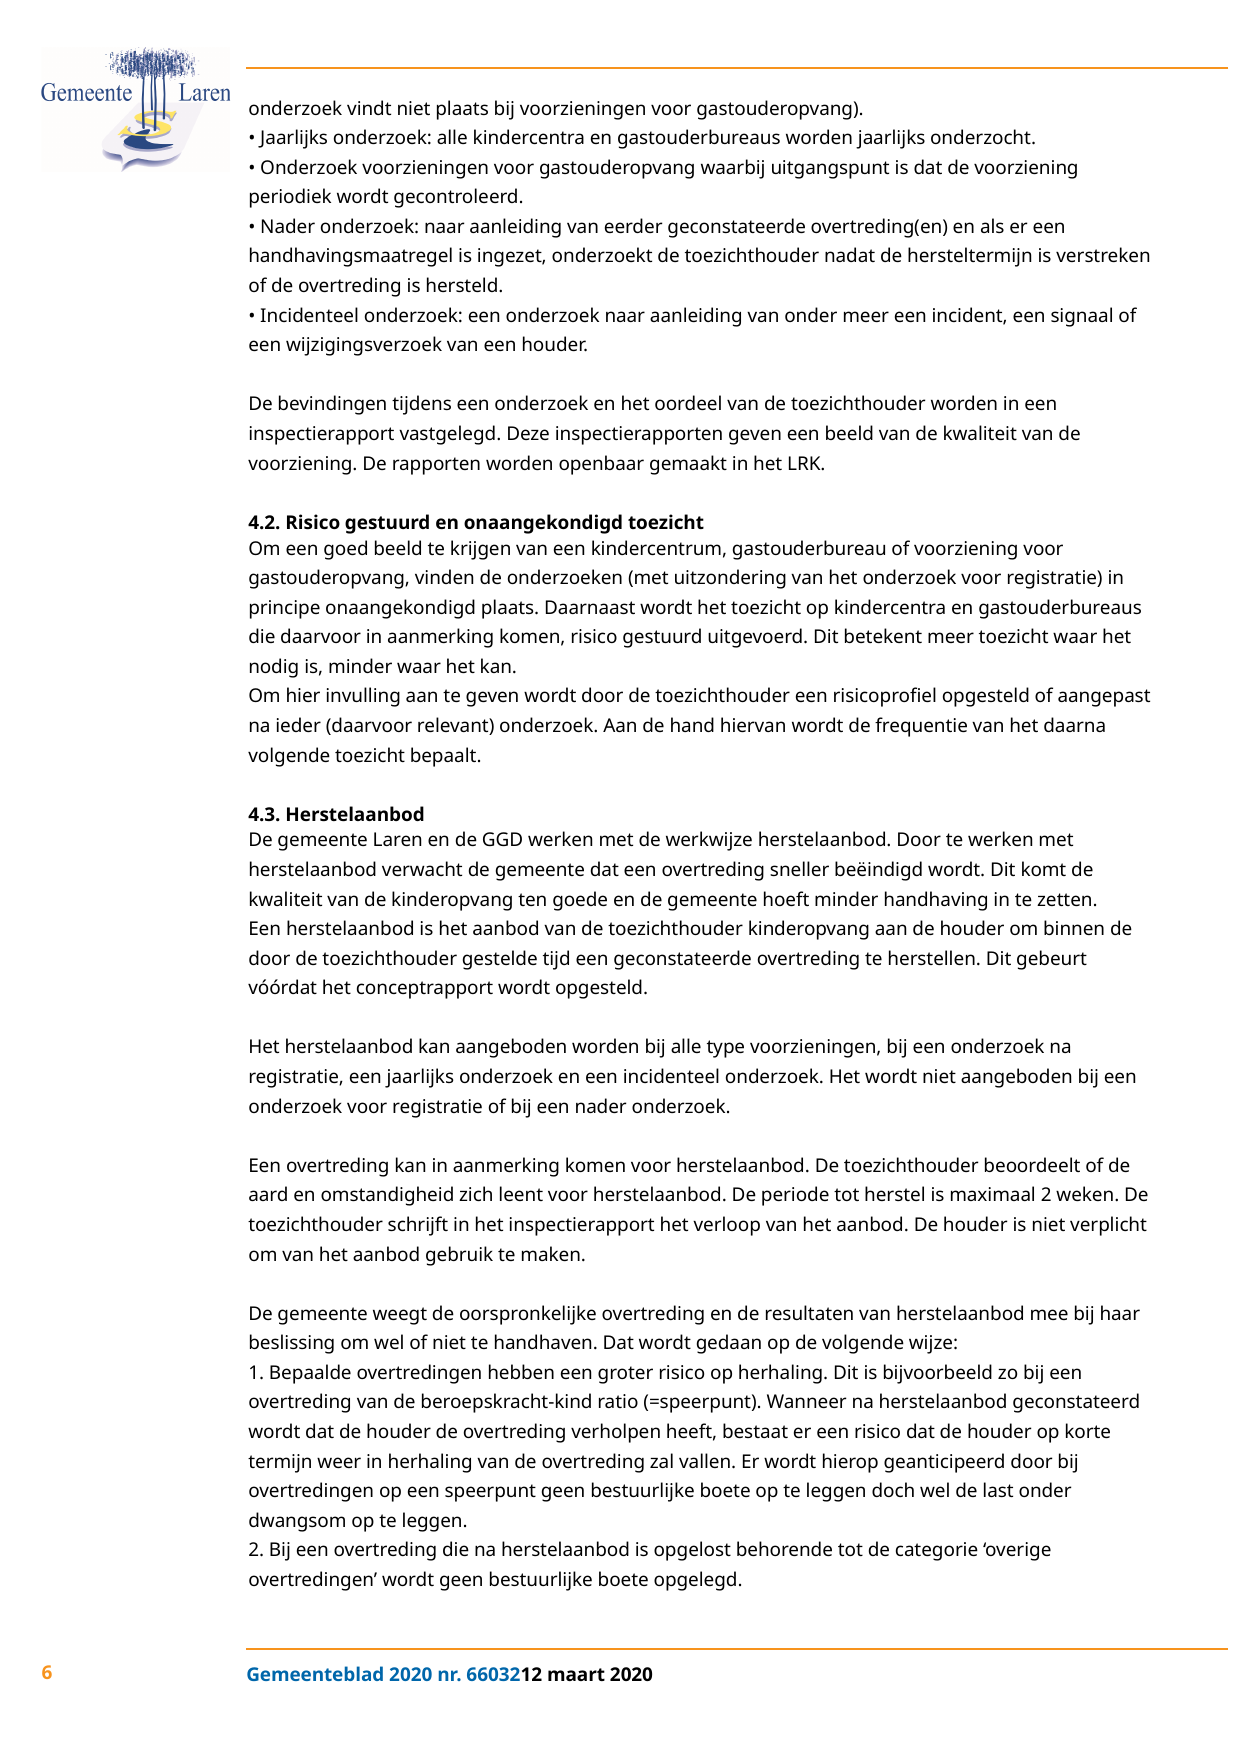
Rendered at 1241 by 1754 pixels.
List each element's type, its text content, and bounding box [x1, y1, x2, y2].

text Een herstelaanbod is het aanbod van de toezichthouder kinderopvang aan de houder om binnen de door de toezichthouder gestelde tijd een geconstateerde overtreding te herstellen. Dit gebeurt vóórdat het conceptrapport wordt opgesteld. [248, 915, 1152, 1000]
text • Nader onderzoek: naar aanleiding van eerder geconstateerde overtreding(en) en als er een handhavingsmaatregel is ingezet, onderzoekt de toezichthouder nadat de hersteltermijn is verstreken of de overtreding is hersteld. [248, 213, 1152, 298]
text Een overtreding kan in aanmerking komen voor herstelaanbod. De toezichthouder beoordeelt of de aard en omstandigheid zich leent voor herstelaanbod. De periode tot herstel is maximaal 2 weken. De toezichthouder schrijft in het inspectierapport het verloop van het aanbod. De houder is niet verplicht om van het aanbod gebruik te maken. [248, 1152, 1152, 1267]
text • Incidenteel onderzoek: een onderzoek naar aanleiding van onder meer een incident, een signaal of een wijzigingsverzoek van een houder. [248, 302, 1152, 357]
text De gemeente Laren en de GGD werken met de werkwijze herstelaanbod. Door te werken met herstelaanbod verwacht de gemeente dat een overtreding sneller beëindigd wordt. Dit komt de kwaliteit van de kinderopvang ten goede en de gemeente hoeft minder handhaving in te zetten. [248, 827, 1152, 912]
text 1. Bepaalde overtredingen hebben een groter risico op herhaling. Dit is bijvoorbeeld zo bij een overtreding van de beroepskracht-kind ratio (=speerpunt). Wanneer na herstelaanbod geconstateerd wordt dat de houder de overtreding verholpen heeft, bestaat er een risico dat de houder op korte termijn weer in herhaling van de overtreding zal vallen. Er wordt hierop geanticipeerd door bij overtredingen op een speerpunt geen bestuurlijke boete op te leggen doch wel de last onder dwangsom op te leggen. [248, 1359, 1152, 1533]
text 4.2. Risico gestuurd en onaangekondigd toezicht [248, 509, 1152, 535]
text onderzoek vindt niet plaats bij voorzieningen voor gastouderopvang). [248, 95, 1152, 121]
text 2. Bij een overtreding die na herstelaanbod is opgelost behorende tot de categorie ‘overige overtredingen’ wordt geen bestuurlijke boete opgelegd. [248, 1537, 1152, 1592]
text • Onderzoek voorzieningen voor gastouderopvang waarbij uitgangspunt is dat de voorziening periodiek wordt gecontroleerd. [248, 154, 1152, 209]
picture [41, 47, 231, 172]
text Om hier invulling aan te geven wordt door de toezichthouder een risicoprofiel opgesteld of aangepast na ieder (daarvoor relevant) onderzoek. Aan de hand hiervan wordt de frequentie van het daarna volgende toezicht bepaalt. [248, 683, 1152, 767]
text 4.3. Herstelaanbod [248, 801, 1152, 827]
text De bevindingen tijdens een onderzoek en het oordeel van de toezichthouder worden in een inspectierapport vastgelegd. Deze inspectierapporten geven een beeld van de kwaliteit van de voorziening. De rapporten worden openbaar gemaakt in het LRK. [248, 391, 1152, 476]
text Om een goed beeld te krijgen van een kindercentrum, gastouderbureau of voorziening voor gastouderopvang, vinden de onderzoeken (met uitzondering van het onderzoek voor registratie) in principe onaangekondigd plaats. Daarnaast wordt het toezicht op kindercentra en gastouderbureaus die daarvoor in aanmerking komen, risico gestuurd uitgevoerd. Dit betekent meer toezicht waar het nodig is, minder waar het kan. [248, 535, 1152, 679]
text Het herstelaanbod kan aangeboden worden bij alle type voorzieningen, bij een onderzoek na registratie, een jaarlijks onderzoek en een incidenteel onderzoek. Het wordt niet aangeboden bij een onderzoek voor registratie of bij een nader onderzoek. [248, 1034, 1152, 1119]
text De gemeente weegt de oorspronkelijke overtreding en de resultaten van herstelaanbod mee bij haar beslissing om wel of niet te handhaven. Dat wordt gedaan op de volgende wijze: [248, 1300, 1152, 1355]
text • Jaarlijks onderzoek: alle kindercentra en gastouderbureaus worden jaarlijks onderzocht. [248, 124, 1152, 150]
